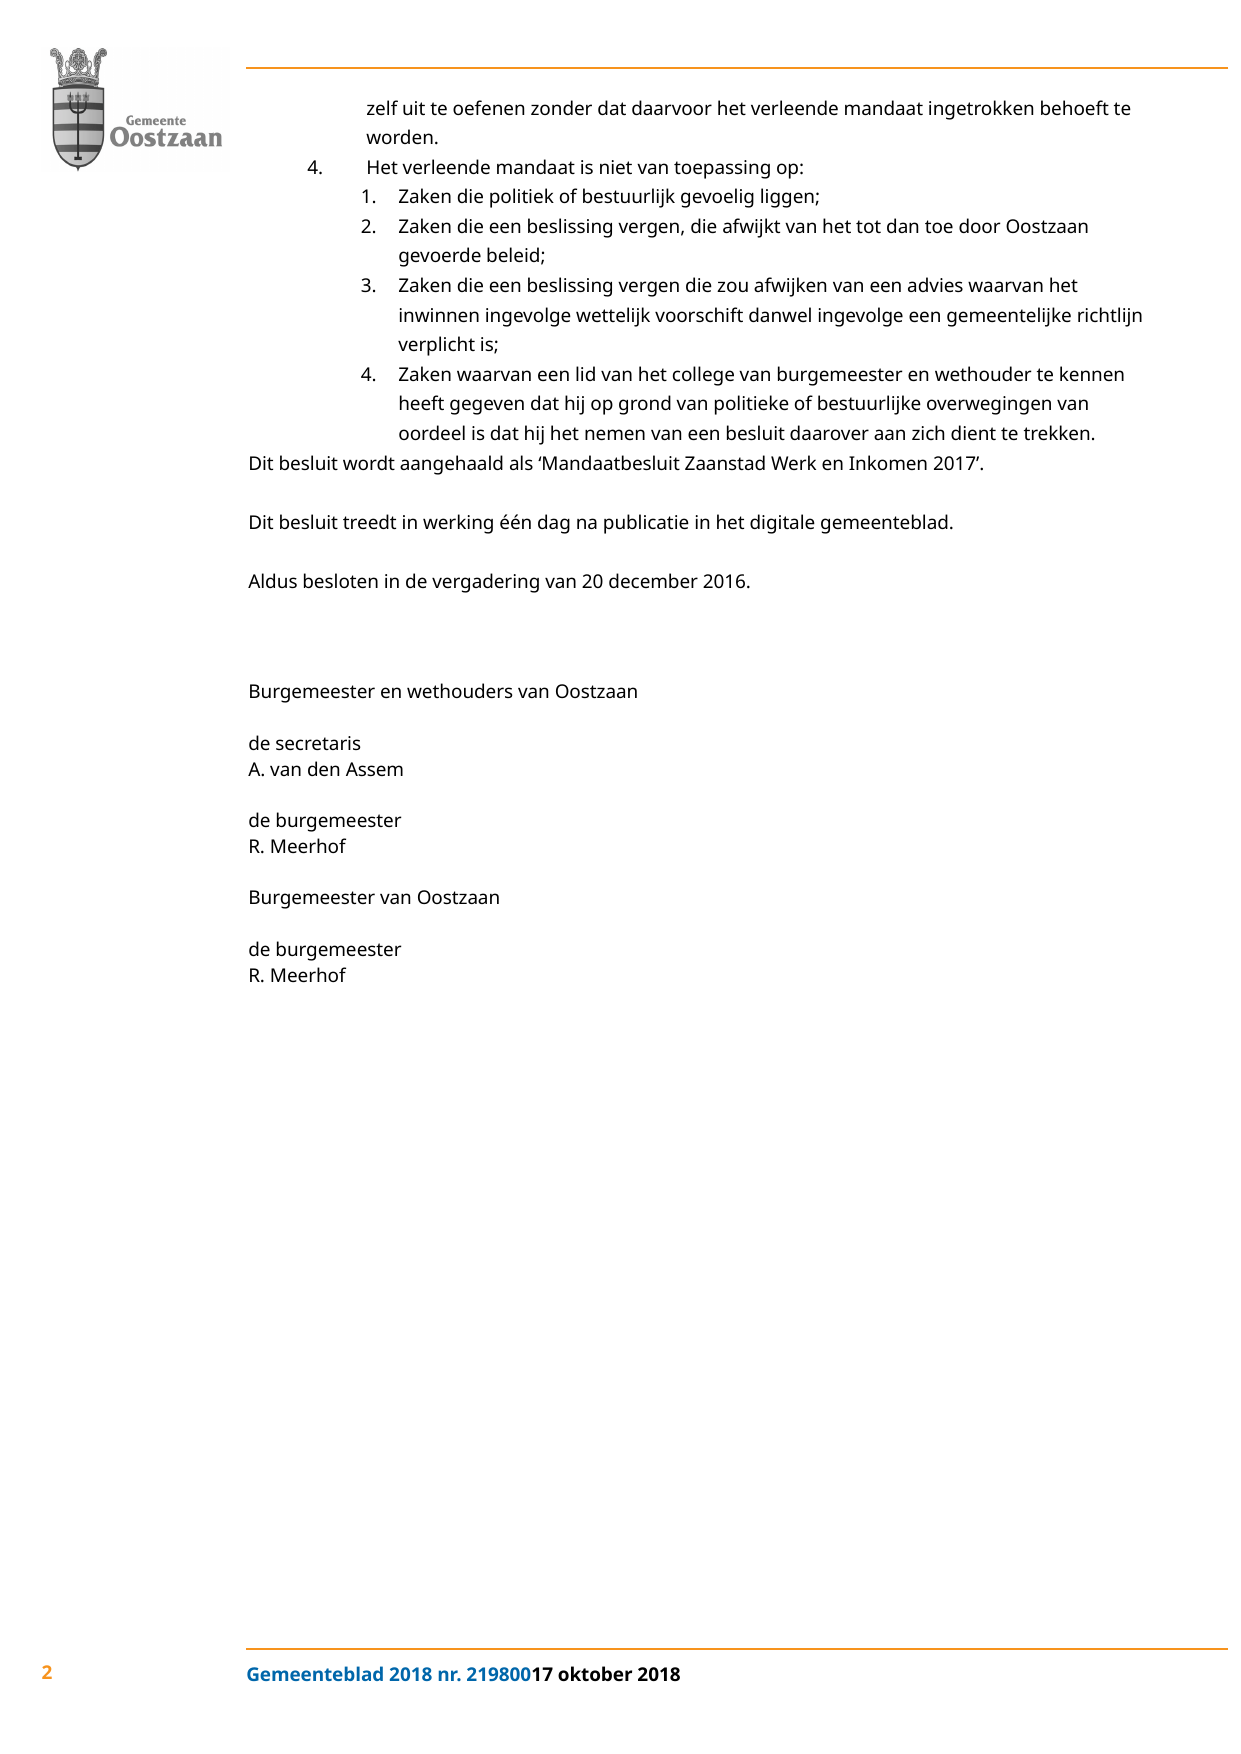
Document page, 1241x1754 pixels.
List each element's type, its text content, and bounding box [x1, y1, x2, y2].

text de burgemeester [248, 936, 1152, 962]
text Burgemeester en wethouders van Oostzaan [248, 679, 1152, 704]
list Zaken die een beslissing vergen, die afwijkt van het tot dan toe door Oostzaan gevoerde beleid; [361, 213, 1152, 268]
list Zaken die politiek of bestuurlijk gevoelig liggen; [361, 183, 1152, 209]
text de secretaris [248, 730, 1152, 756]
list zelf uit te oefenen zonder dat daarvoor het verleende mandaat ingetrokken behoeft te worden. [307, 95, 1152, 150]
list Zaken waarvan een lid van het college van burgemeester en wethouder te kennen heeft gegeven dat hij op grond van politieke of bestuurlijke overwegingen van oordeel is dat hij het nemen van een besluit daarover aan zich dient te trekken. [361, 361, 1152, 446]
text A. van den Assem [248, 756, 1152, 782]
text Dit besluit treedt in werking één dag na publicatie in het digitale gemeenteblad. [248, 509, 1152, 535]
text Dit besluit wordt aangehaald als ‘Mandaatbesluit Zaanstad Werk en Inkomen 2017’. [248, 450, 1152, 476]
text Burgemeester van Oostzaan [248, 884, 1152, 910]
picture [41, 47, 231, 172]
list Het verleende mandaat is niet van toepassing op: [307, 154, 1152, 180]
text de burgemeester [248, 807, 1152, 833]
text R. Meerhof [248, 962, 1152, 987]
list Zaken die een beslissing vergen die zou afwijken van een advies waarvan het inwinnen ingevolge wettelijk voorschift danwel ingevolge een gemeentelijke richtlijn verplicht is; [361, 272, 1152, 357]
text R. Meerhof [248, 833, 1152, 859]
text Aldus besloten in de vergadering van 20 december 2016. [248, 568, 1152, 594]
